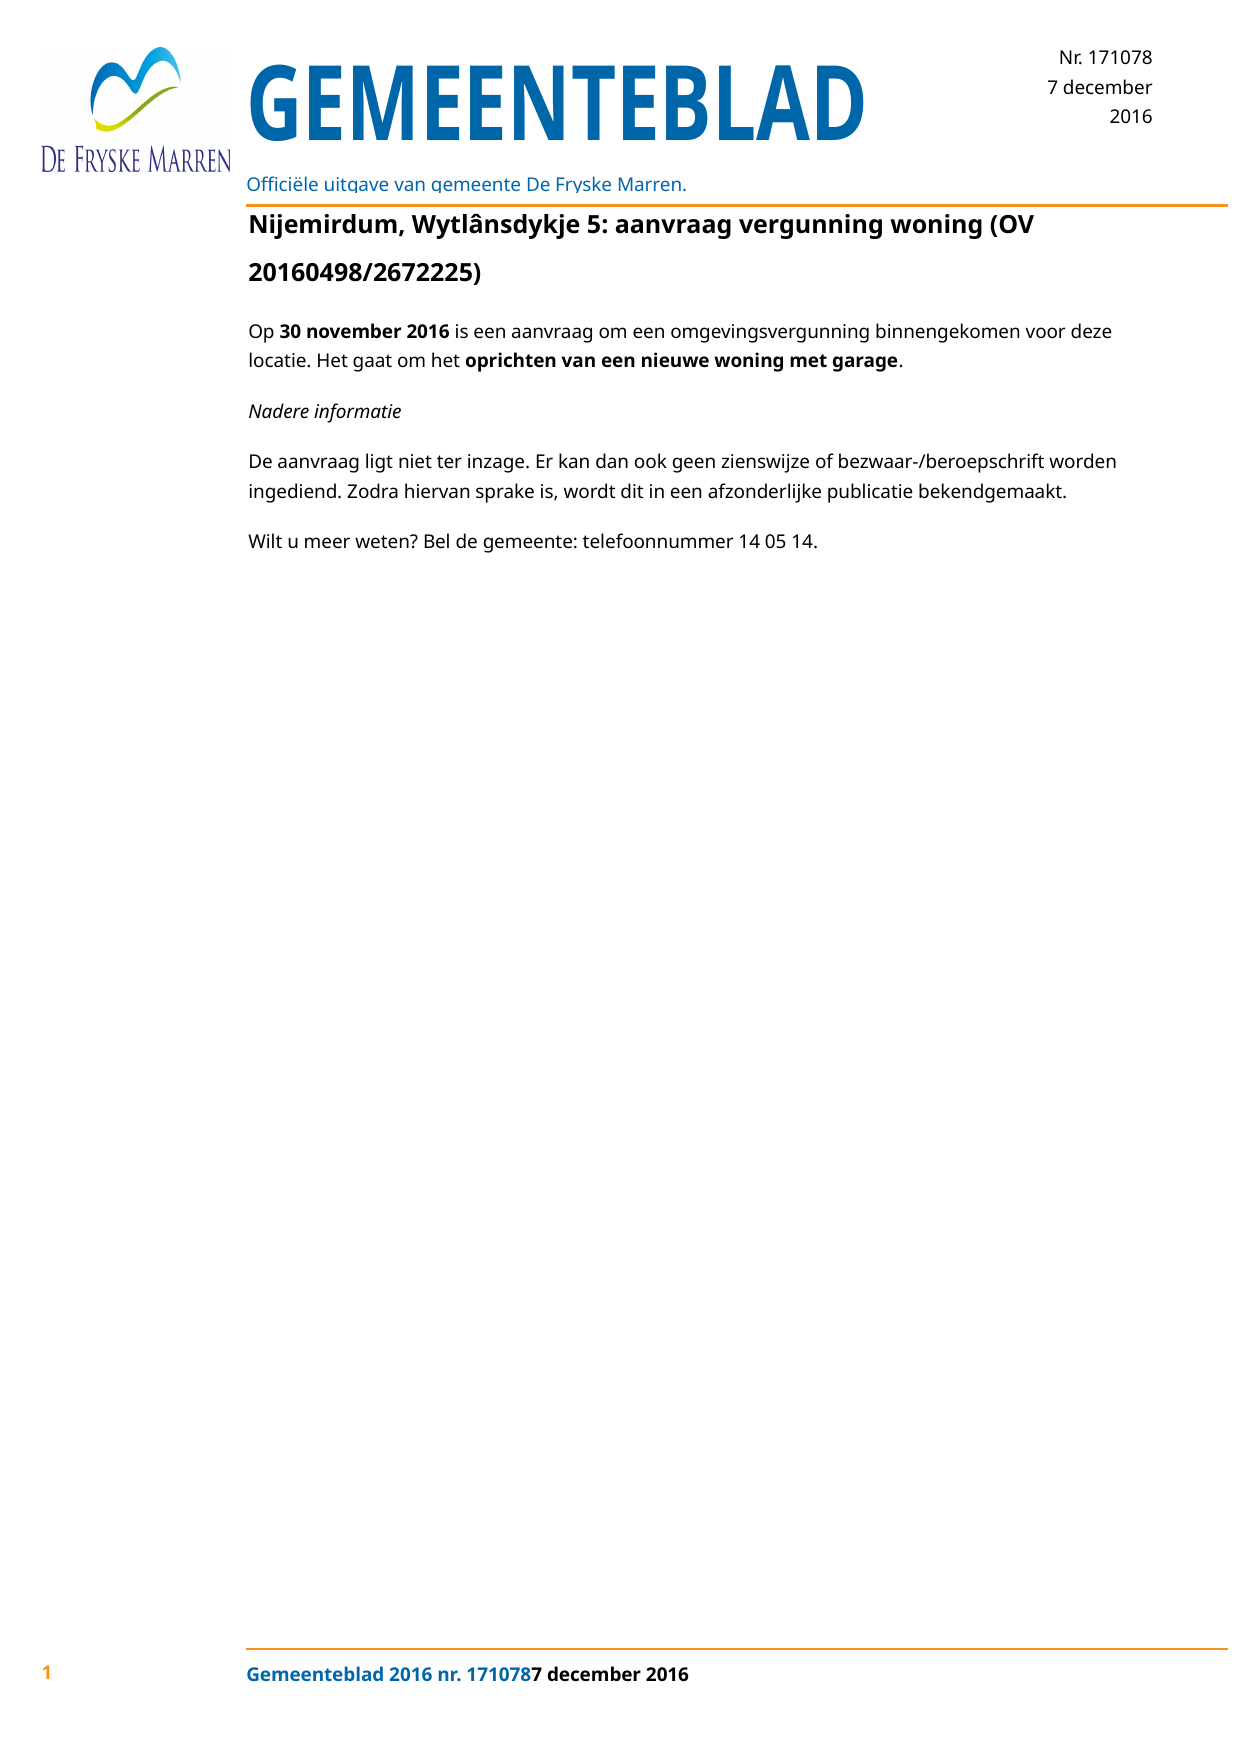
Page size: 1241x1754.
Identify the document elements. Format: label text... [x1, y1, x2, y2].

text Nijemirdum, Wytlânsdykje 5: aanvraag vergunning woning (OV 20160498/2672225) [248, 207, 1152, 288]
text Nadere informatie [248, 398, 1152, 424]
text Op 30 november 2016 is een aanvraag om een omgevingsvergunning binnengekomen voor deze locatie. Het gaat om het oprichten van een nieuwe woning met garage. [248, 318, 1152, 373]
text De aanvraag ligt niet ter inzage. Er kan dan ook geen zienswijze of bezwaar-/beroepschrift worden ingediend. Zodra hiervan sprake is, wordt dit in een afzonderlijke publicatie bekendgemaakt. [248, 448, 1152, 504]
picture [41, 47, 231, 172]
text Wilt u meer weten? Bel de gemeente: telefoonnummer 14 05 14. [248, 528, 1152, 554]
